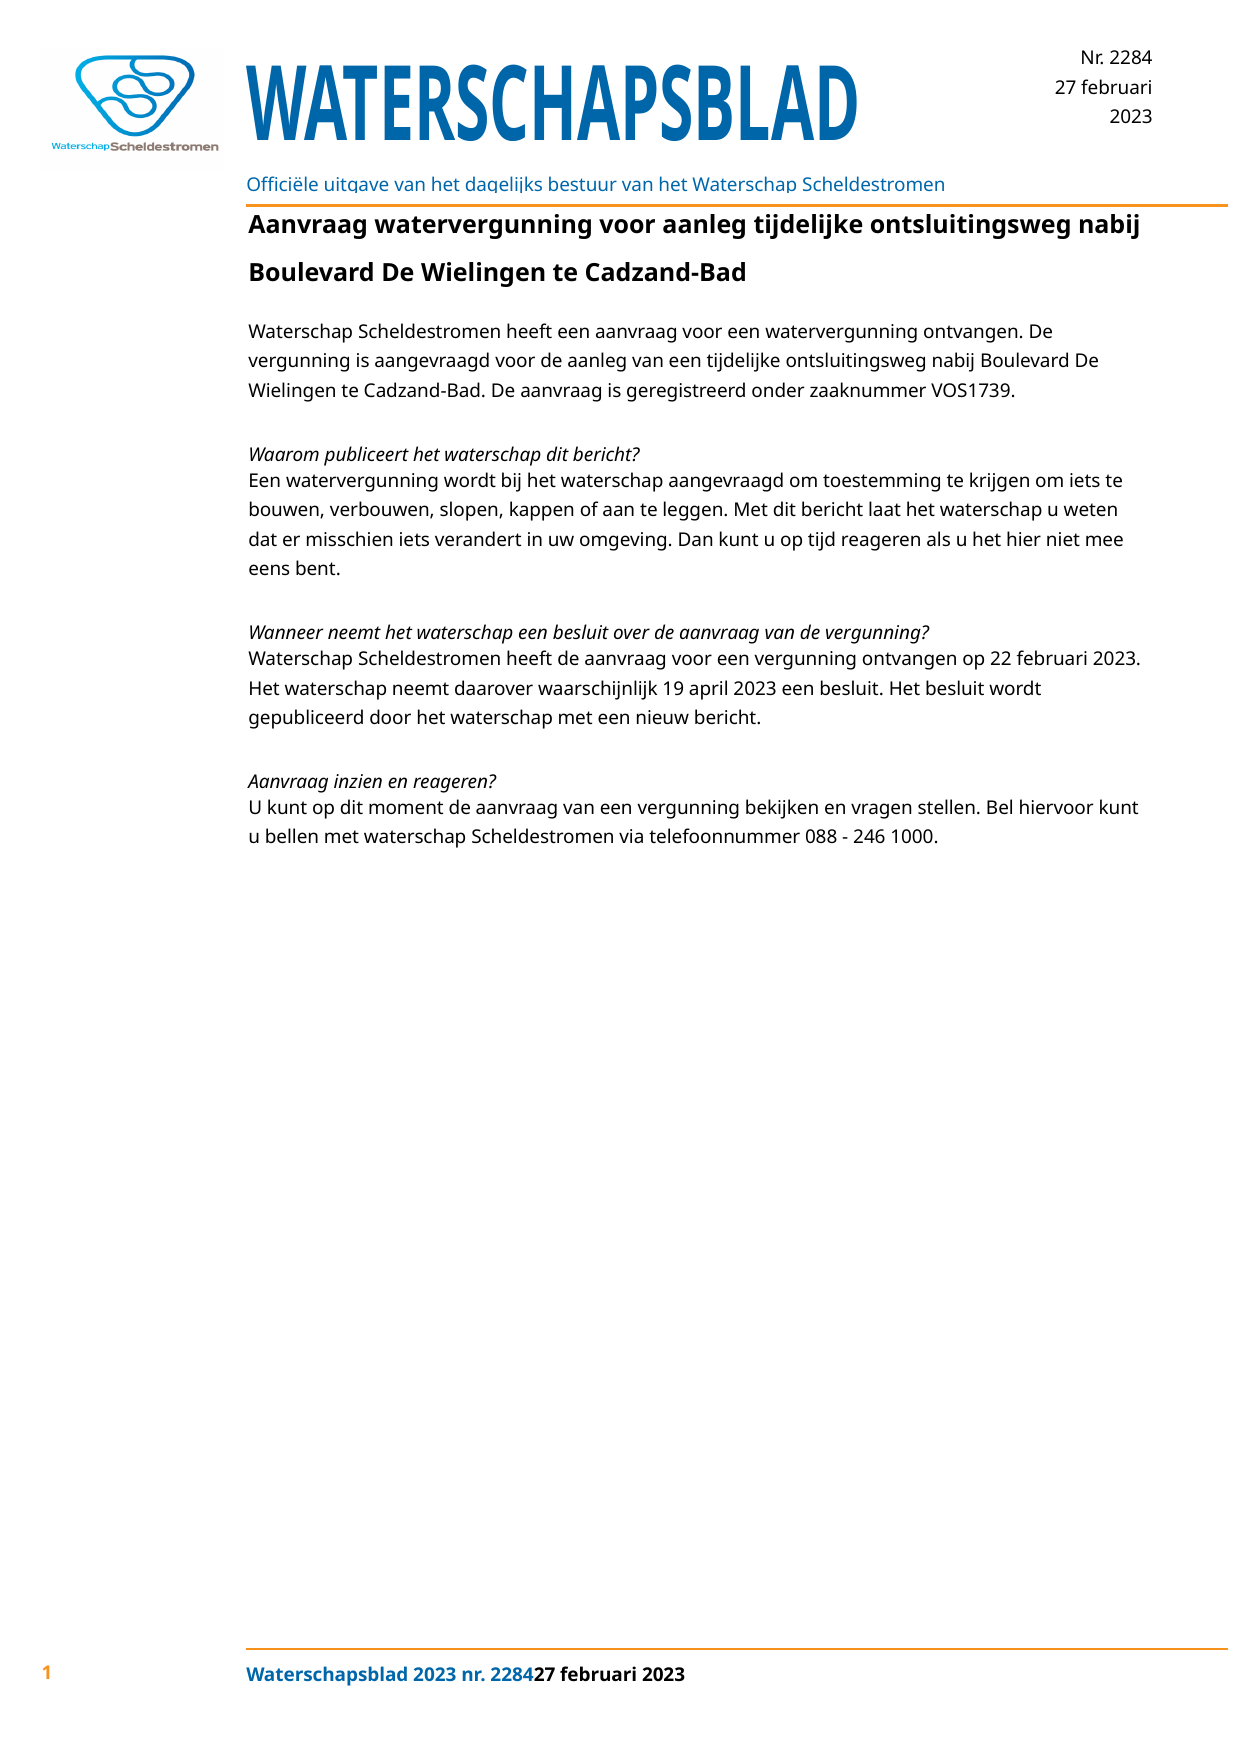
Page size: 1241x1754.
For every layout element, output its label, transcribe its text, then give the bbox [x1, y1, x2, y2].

text Wanneer neemt het waterschap een besluit over de aanvraag van de vergunning? [248, 619, 1152, 645]
text U kunt op dit moment de aanvraag van een vergunning bekijken en vragen stellen. Bel hiervoor kunt u bellen met waterschap Scheldestromen via telefoonnummer 088 - 246 1000. [248, 794, 1152, 849]
text Aanvraag watervergunning voor aanleg tijdelijke ontsluitingsweg nabij Boulevard De Wielingen te Cadzand-Bad [248, 207, 1152, 288]
text Aanvraag inzien en reageren? [248, 768, 1152, 794]
picture [41, 47, 231, 172]
text Waarom publiceert het waterschap dit bericht? [248, 441, 1152, 467]
text Een watervergunning wordt bij het waterschap aangevraagd om toestemming te krijgen om iets te bouwen, verbouwen, slopen, kappen of aan te leggen. Met dit bericht laat het waterschap u weten dat er misschien iets verandert in uw omgeving. Dan kunt u op tijd reageren als u het hier niet mee eens bent. [248, 467, 1152, 581]
text Waterschap Scheldestromen heeft een aanvraag voor een watervergunning ontvangen. De vergunning is aangevraagd voor de aanleg van een tijdelijke ontsluitingsweg nabij Boulevard De Wielingen te Cadzand-Bad. De aanvraag is geregistreerd onder zaaknummer VOS1739. [248, 318, 1152, 403]
text Waterschap Scheldestromen heeft de aanvraag voor een vergunning ontvangen op 22 februari 2023. Het waterschap neemt daarover waarschijnlijk 19 april 2023 een besluit. Het besluit wordt gepubliceerd door het waterschap met een nieuw bericht. [248, 645, 1152, 730]
